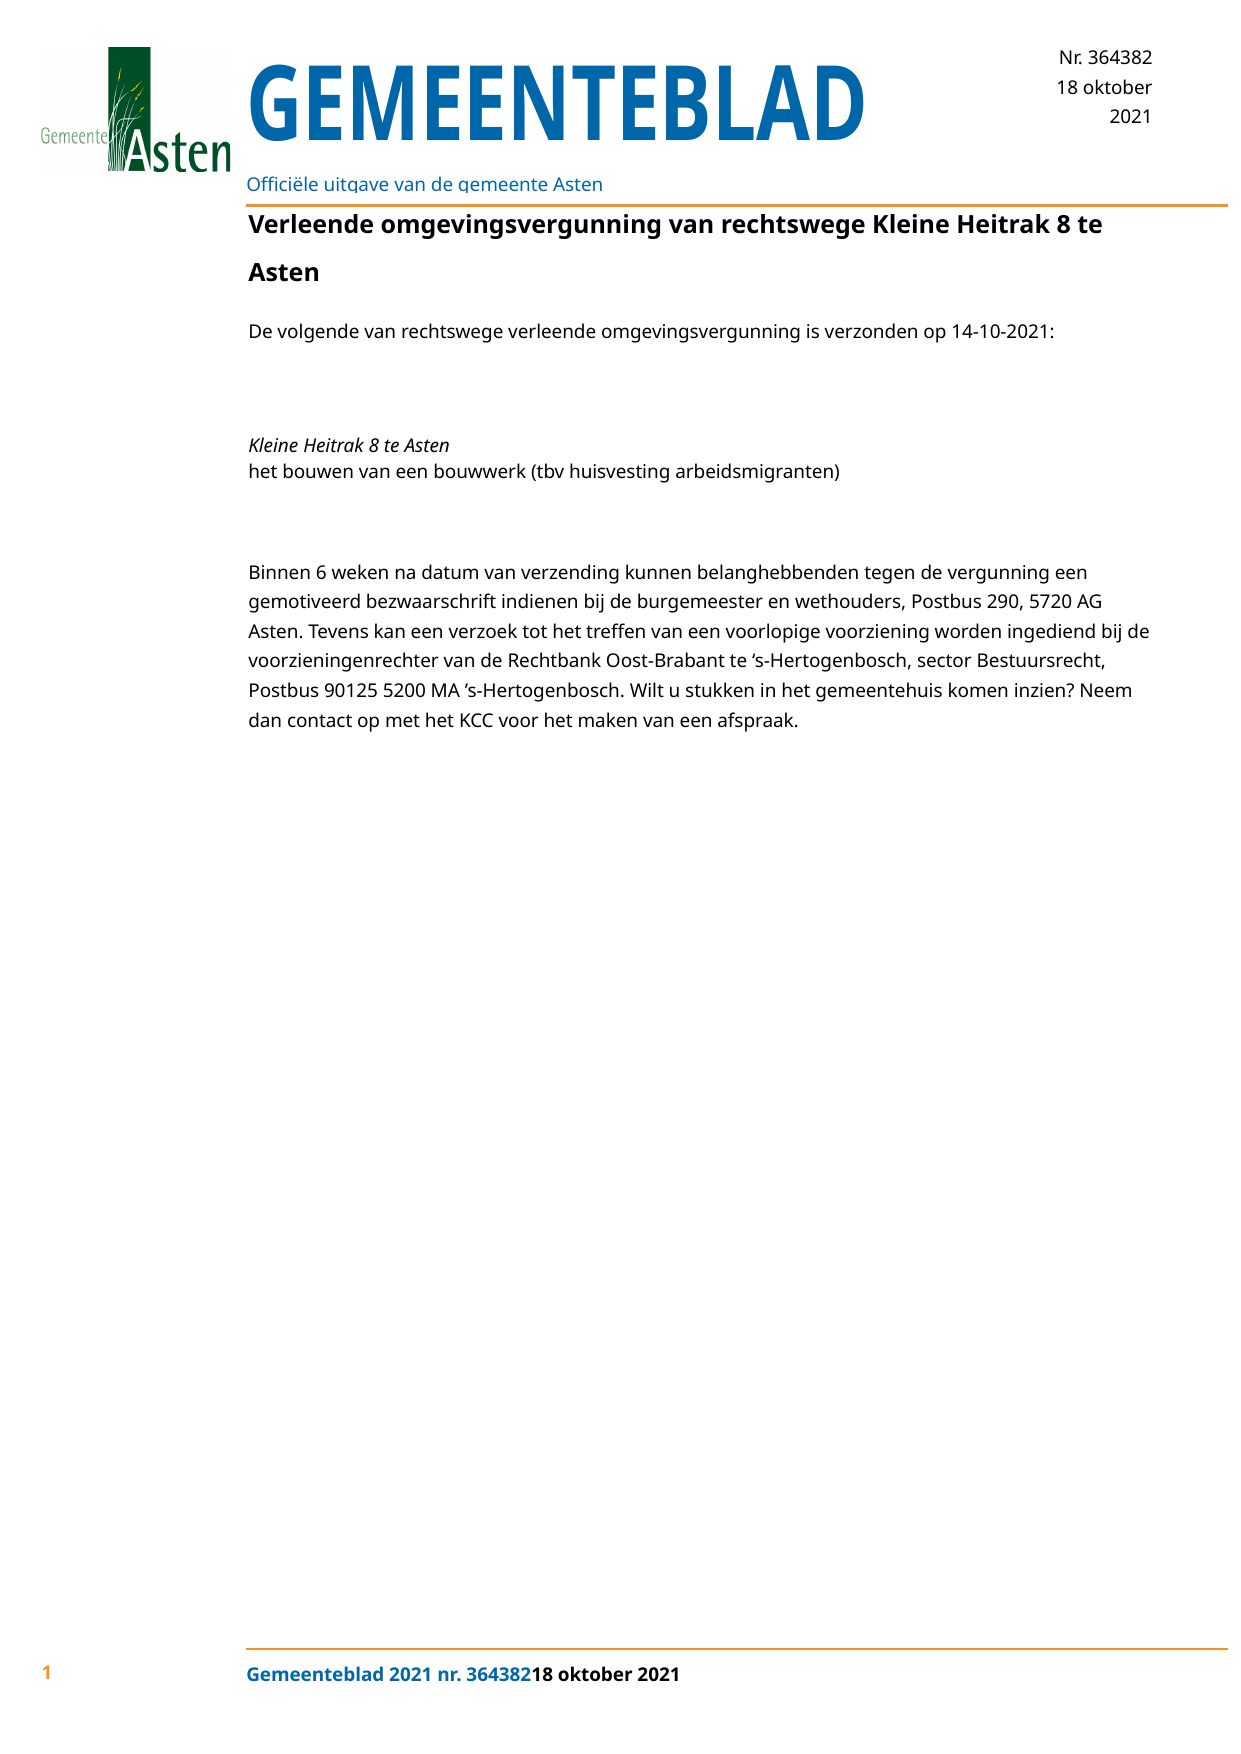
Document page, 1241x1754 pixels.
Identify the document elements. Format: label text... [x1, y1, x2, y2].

text De volgende van rechtswege verleende omgevingsvergunning is verzonden op 14-10-2021: [248, 318, 1152, 344]
text het bouwen van een bouwwerk (tbv huisvesting arbeidsmigranten) [248, 458, 1152, 484]
text Binnen 6 weken na datum van verzending kunnen belanghebbenden tegen de vergunning een gemotiveerd bezwaarschrift indienen bij de burgemeester en wethouders, Postbus 290, 5720 AG Asten. Tevens kan een verzoek tot het treffen van een voorlopige voorziening worden ingediend bij de voorzieningenrechter van de Rechtbank Oost-Brabant te ‘s-Hertogenbosch, sector Bestuursrecht, Postbus 90125 5200 MA ’s-Hertogenbosch. Wilt u stukken in het gemeentehuis komen inzien? Neem dan contact op met het KCC voor het maken van een afspraak. [248, 559, 1152, 732]
picture [41, 47, 231, 172]
text Verleende omgevingsvergunning van rechtswege Kleine Heitrak 8 te Asten [248, 207, 1152, 288]
text Kleine Heitrak 8 te Asten [248, 432, 1152, 458]
